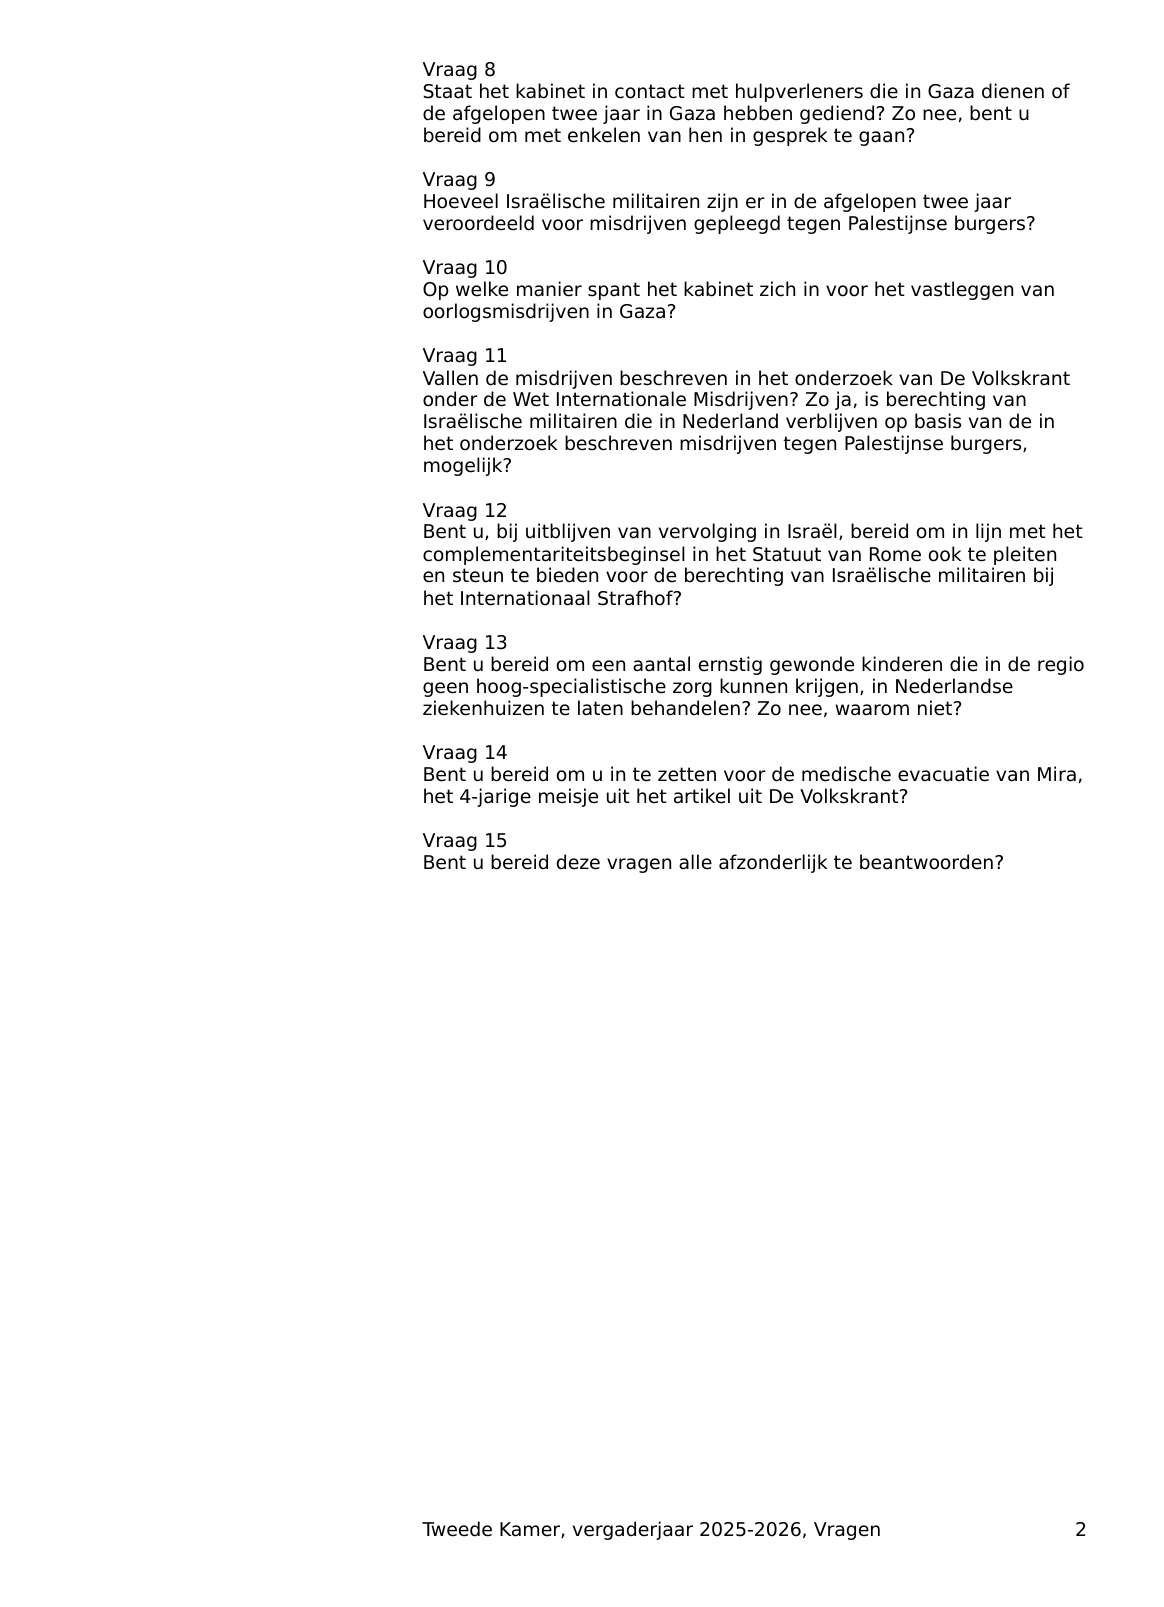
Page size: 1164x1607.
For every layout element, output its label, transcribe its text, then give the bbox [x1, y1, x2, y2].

text Vraag 13 [422, 632, 1087, 653]
text Vraag 10 [422, 257, 1087, 279]
text Vraag 12 [422, 499, 1087, 521]
text Hoeveel Israëlische militairen zijn er in de afgelopen twee jaar veroordeeld voor misdrijven gepleegd tegen Palestijnse burgers? [422, 191, 1087, 235]
text Vraag 11 [422, 345, 1087, 367]
text Bent u bereid om een aantal ernstig gewonde kinderen die in de regio geen hoog-specialistische zorg kunnen krijgen, in Nederlandse ziekenhuizen te laten behandelen? Zo nee, waarom niet? [422, 653, 1087, 719]
text Op welke manier spant het kabinet zich in voor het vastleggen van oorlogsmisdrijven in Gaza? [422, 279, 1087, 323]
text Vraag 9 [422, 169, 1087, 191]
text Vraag 15 [422, 830, 1087, 852]
text Bent u bereid deze vragen alle afzonderlijk te beantwoorden? [422, 852, 1087, 874]
text Staat het kabinet in contact met hulpverleners die in Gaza dienen of de afgelopen twee jaar in Gaza hebben gediend? Zo nee, bent u bereid om met enkelen van hen in gesprek te gaan? [422, 81, 1087, 147]
text Vraag 14 [422, 742, 1087, 764]
text Bent u, bij uitblijven van vervolging in Israël, bereid om in lijn met het complementariteitsbeginsel in het Statuut van Rome ook te pleiten en steun te bieden voor de berechting van Israëlische militairen bij het Internationaal Strafhof? [422, 521, 1087, 609]
text Bent u bereid om u in te zetten voor de medische evacuatie van Mira, het 4-jarige meisje uit het artikel uit De Volkskrant? [422, 764, 1087, 808]
text Vraag 8 [422, 59, 1087, 81]
text Vallen de misdrijven beschreven in het onderzoek van De Volkskrant onder de Wet Internationale Misdrijven? Zo ja, is berechting van Israëlische militairen die in Nederland verblijven op basis van de in het onderzoek beschreven misdrijven tegen Palestijnse burgers, mogelijk? [422, 367, 1087, 477]
